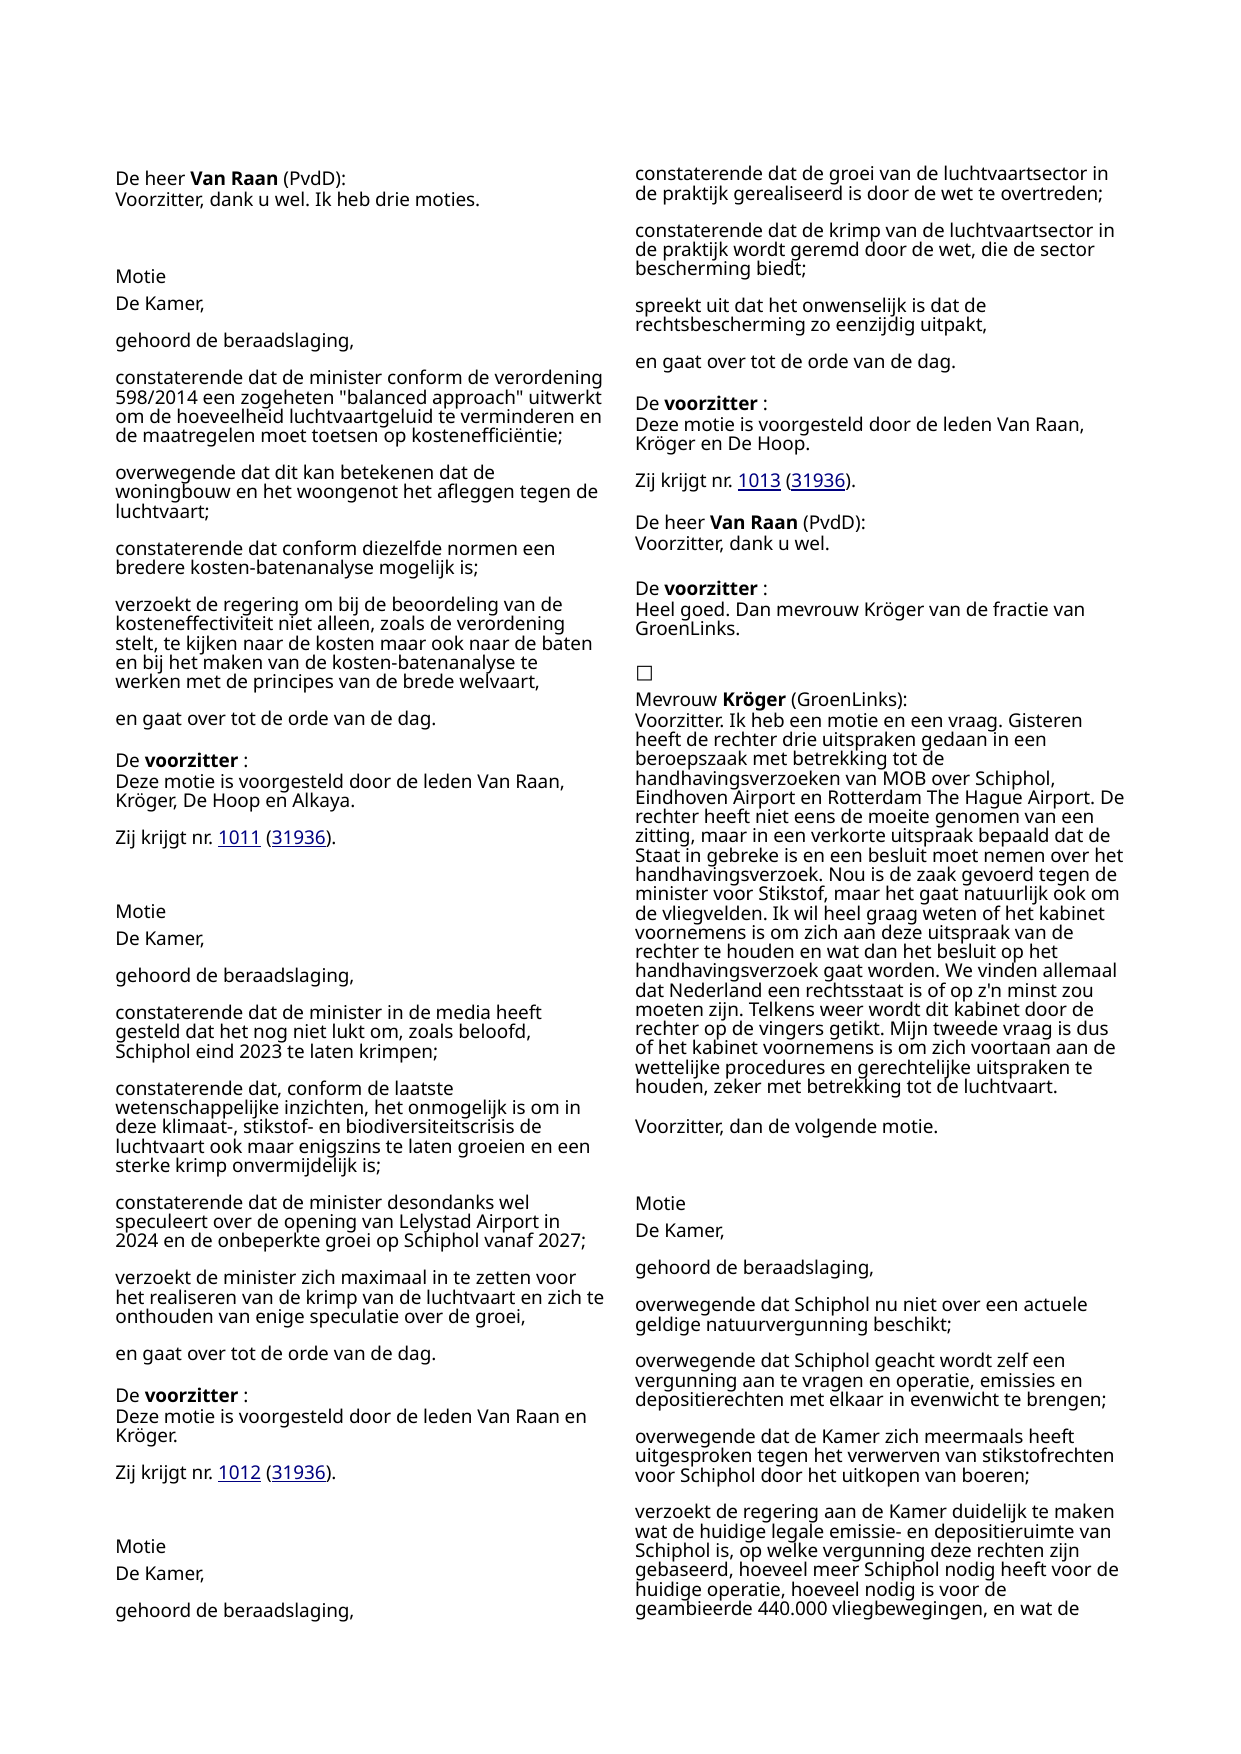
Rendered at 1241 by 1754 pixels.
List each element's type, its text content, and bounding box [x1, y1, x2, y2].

text De Kamer, [115, 930, 605, 949]
text De voorzitter : [635, 575, 1125, 601]
text spreekt uit dat het onwenselijk is dat de rechtsbescherming zo eenzijdig uitpakt, [635, 297, 1125, 336]
text Zij krijgt nr. 1012 (31936). [115, 1464, 605, 1483]
text Motie [635, 1191, 1125, 1216]
text Deze motie is voorgesteld door de leden Van Raan, Kröger, De Hoop en Alkaya. [115, 773, 605, 811]
text gehoord de beraadslaging, [115, 967, 605, 987]
text en gaat over tot de orde van de dag. [115, 1345, 605, 1364]
text De Kamer, [635, 1222, 1125, 1242]
text overwegende dat de Kamer zich meermaals heeft uitgesproken tegen het verwerven van stikstofrechten voor Schiphol door het uitkopen van boeren; [635, 1428, 1125, 1486]
text constaterende dat de minister in de media heeft gesteld dat het nog niet lukt om, zoals beloofd, Schiphol eind 2023 te laten krimpen; [115, 1004, 605, 1062]
text gehoord de beraadslaging, [115, 332, 605, 352]
text constaterende dat de groei van de luchtvaartsector in de praktijk gerealiseerd is door de wet te overtreden; [635, 165, 1125, 204]
text Heel goed. Dan mevrouw Kröger van de fractie van GroenLinks. [635, 601, 1125, 639]
text constaterende dat de krimp van de luchtvaartsector in de praktijk wordt geremd door de wet, die de sector bescherming biedt; [635, 222, 1125, 279]
text Deze motie is voorgesteld door de leden Van Raan, Kröger en De Hoop. [635, 416, 1125, 454]
text en gaat over tot de orde van de dag. [635, 353, 1125, 373]
text gehoord de beraadslaging, [635, 1259, 1125, 1278]
text Deze motie is voorgesteld door de leden Van Raan en Kröger. [115, 1408, 605, 1446]
text overwegende dat Schiphol nu niet over een actuele geldige natuurvergunning beschikt; [635, 1296, 1125, 1335]
text De voorzitter : [115, 747, 605, 773]
text Mevrouw Kröger (GroenLinks): [635, 686, 1125, 712]
text en gaat over tot de orde van de dag. [115, 710, 605, 729]
text De Kamer, [115, 295, 605, 315]
text constaterende dat de minister desondanks wel speculeert over de opening van Lelystad Airport in 2024 en de onbeperkte groei op Schiphol vanaf 2027; [115, 1194, 605, 1252]
text De voorzitter : [115, 1382, 605, 1408]
text ⬜ [635, 660, 1125, 686]
text Motie [115, 1533, 605, 1559]
text De heer Van Raan (PvdD): [635, 509, 1125, 535]
text constaterende dat conform diezelfde normen een bredere kosten-batenanalyse mogelijk is; [115, 540, 605, 578]
text Voorzitter. Ik heb een motie en een vraag. Gisteren heeft de rechter drie uitspraken gedaan in een beroepszaak met betrekking tot de handhavingsverzoeken van MOB over Schiphol, Eindhoven Airport en Rotterdam The Hague Airport. De rechter heeft niet eens de moeite genomen van een zitting, maar in een verkorte uitspraak bepaald dat de Staat in gebreke is en een besluit moet nemen over het handhavingsverzoek. Nou is de zaak gevoerd tegen de minister voor Stikstof, maar het gaat natuurlijk ook om de vliegvelden. Ik wil heel graag weten of het kabinet voornemens is om zich aan deze uitspraak van de rechter te houden en wat dan het besluit op het handhavingsverzoek gaat worden. We vinden allemaal dat Nederland een rechtsstaat is of op z'n minst zou moeten zijn. Telkens weer wordt dit kabinet door de rechter op de vingers getikt. Mijn tweede vraag is dus of het kabinet voornemens is om zich voortaan aan de wettelijke procedures en gerechtelijke uitspraken te houden, zeker met betrekking tot de luchtvaart. [635, 712, 1125, 1097]
text verzoekt de regering aan de Kamer duidelijk te maken wat de huidige legale emissie- en depositieruimte van Schiphol is, op welke vergunning deze rechten zijn gebaseerd, hoeveel meer Schiphol nodig heeft voor de huidige operatie, hoeveel nodig is voor de geambieerde 440.000 vliegbewegingen, en wat de [635, 1503, 1125, 1619]
text De Kamer, [115, 1565, 605, 1584]
text Voorzitter, dan de volgende motie. [635, 1118, 1125, 1137]
text Zij krijgt nr. 1013 (31936). [635, 472, 1125, 492]
text Motie [115, 899, 605, 924]
text Voorzitter, dank u wel. [635, 535, 1125, 554]
text overwegende dat Schiphol geacht wordt zelf een vergunning aan te vragen en operatie, emissies en depositierechten met elkaar in evenwicht te brengen; [635, 1352, 1125, 1410]
text Zij krijgt nr. 1011 (31936). [115, 829, 605, 848]
text gehoord de beraadslaging, [115, 1602, 605, 1621]
text constaterende dat de minister conform de verordening 598/2014 een zogeheten "balanced approach" uitwerkt om de hoeveelheid luchtvaartgeluid te verminderen en de maatregelen moet toetsen op kostenefficiëntie; [115, 369, 605, 446]
text constaterende dat, conform de laatste wetenschappelijke inzichten, het onmogelijk is om in deze klimaat-, stikstof- en biodiversiteitscrisis de luchtvaart ook maar enigszins te laten groeien en een sterke krimp onvermijdelijk is; [115, 1080, 605, 1176]
text De voorzitter : [635, 390, 1125, 416]
text Voorzitter, dank u wel. Ik heb drie moties. [115, 191, 605, 210]
text Motie [115, 264, 605, 289]
text verzoekt de minister zich maximaal in te zetten voor het realiseren van de krimp van de luchtvaart en zich te onthouden van enige speculatie over de groei, [115, 1269, 605, 1327]
text De heer Van Raan (PvdD): [115, 165, 605, 191]
text verzoekt de regering om bij de beoordeling van de kosteneffectiviteit niet alleen, zoals de verordening stelt, te kijken naar de kosten maar ook naar de baten en bij het maken van de kosten-batenanalyse te werken met de principes van de brede welvaart, [115, 596, 605, 692]
text overwegende dat dit kan betekenen dat de woningbouw en het woongenot het afleggen tegen de luchtvaart; [115, 464, 605, 522]
